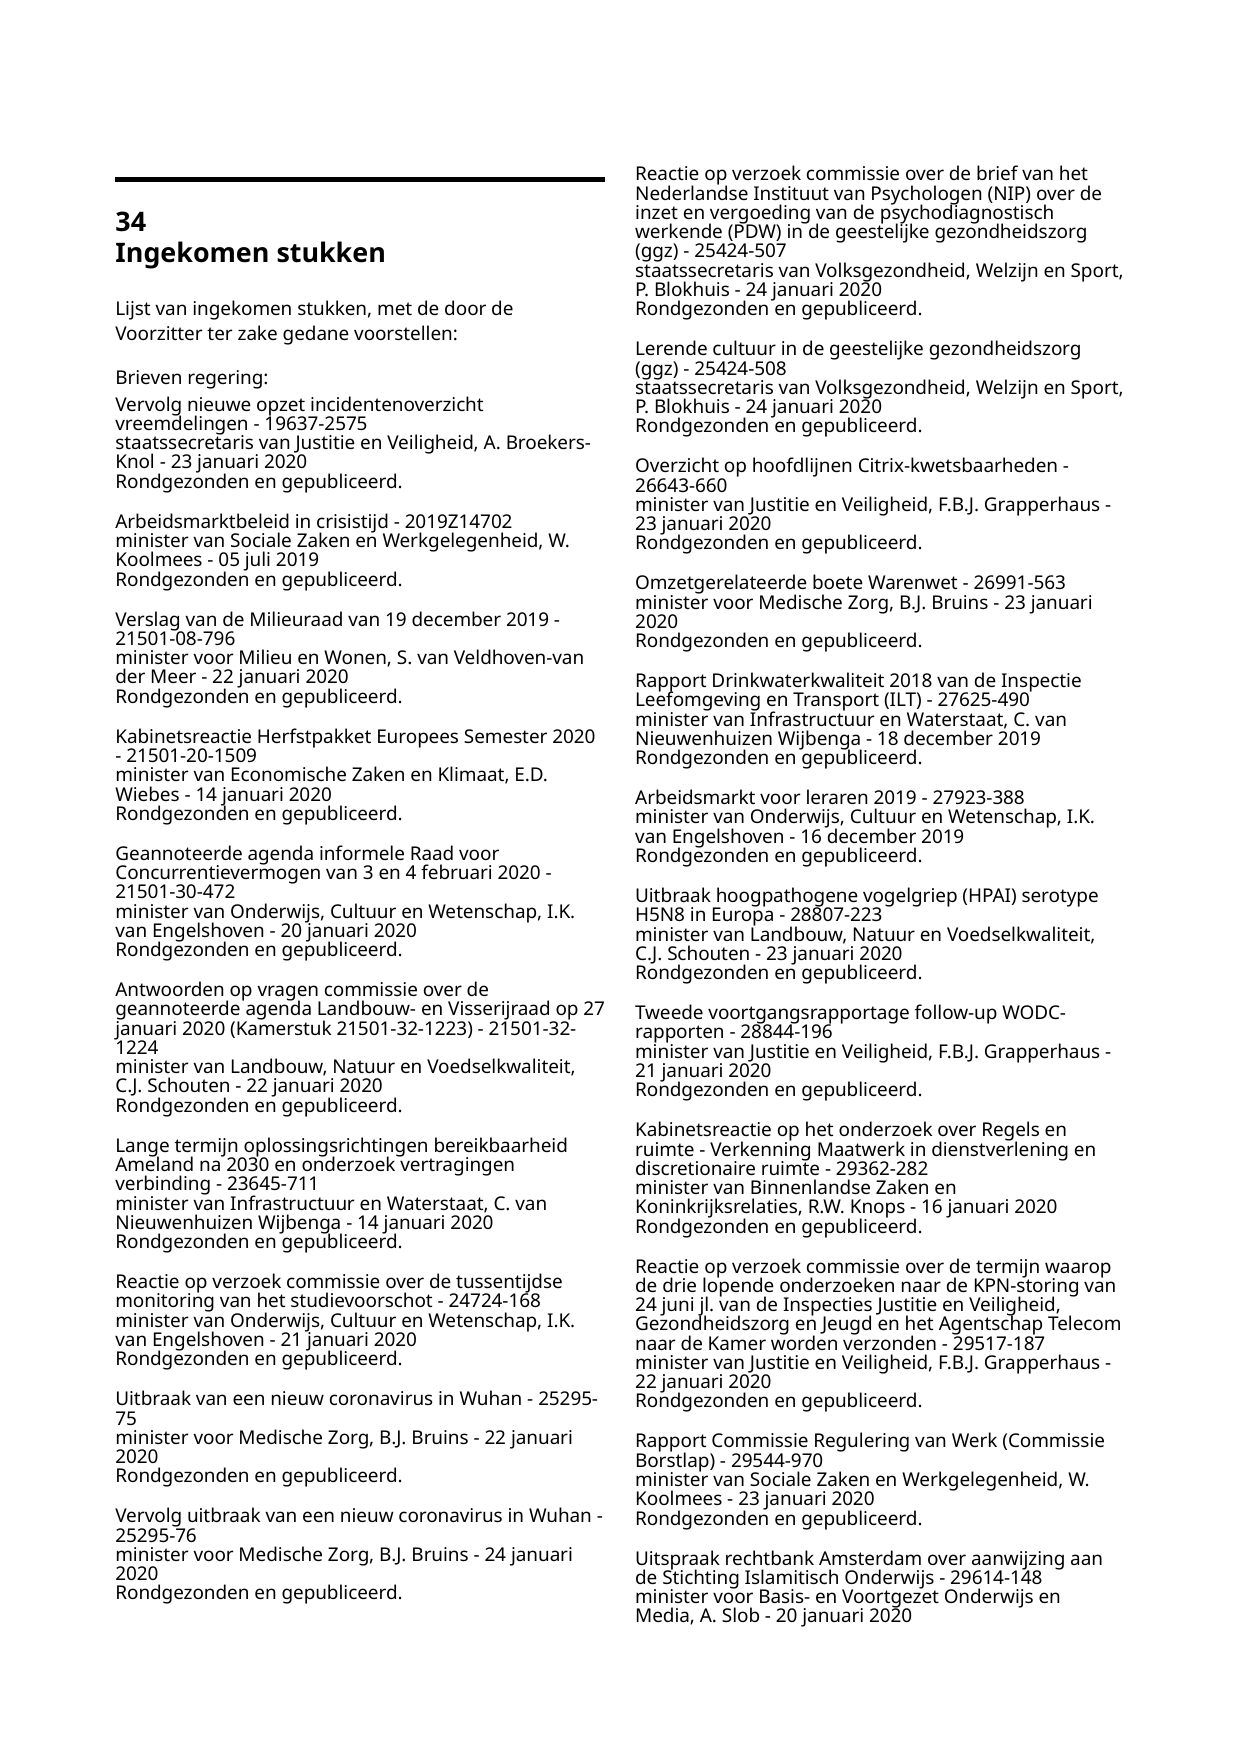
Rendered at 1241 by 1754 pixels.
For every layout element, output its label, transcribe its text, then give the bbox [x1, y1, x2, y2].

text Rondgezonden en gepubliceerd. [115, 1350, 605, 1369]
text Arbeidsmarktbeleid in crisistijd - 2019Z14702 [115, 513, 605, 532]
text minister voor Medische Zorg, B.J. Bruins - 24 januari 2020 [115, 1546, 605, 1584]
text staatssecretaris van Volksgezondheid, Welzijn en Sport, P. Blokhuis - 24 januari 2020 [635, 262, 1125, 300]
text minister van Justitie en Veiligheid, F.B.J. Grapperhaus - 23 januari 2020 [635, 496, 1125, 534]
text Kabinetsreactie op het onderzoek over Regels en ruimte - Verkenning Maatwerk in dienstverlening en discretionaire ruimte - 29362-282 [635, 1121, 1125, 1179]
text Reactie op verzoek commissie over de termijn waarop de drie lopende onderzoeken naar de KPN-storing van 24 juni jl. van de Inspecties Justitie en Veiligheid, Gezondheidszorg en Jeugd en het Agentschap Telecom naar de Kamer worden verzonden - 29517-187 [635, 1258, 1125, 1354]
text Rondgezonden en gepubliceerd. [115, 473, 605, 492]
text minister van Onderwijs, Cultuur en Wetenschap, I.K. van Engelshoven - 16 december 2019 [635, 808, 1125, 847]
text Antwoorden op vragen commissie over de geannoteerde agenda Landbouw- en Visserijraad op 27 januari 2020 (Kamerstuk 21501-32-1223) - 21501-32-1224 [115, 981, 605, 1058]
text Arbeidsmarkt voor leraren 2019 - 27923-388 [635, 789, 1125, 808]
text Rondgezonden en gepubliceerd. [635, 1509, 1125, 1529]
text Tweede voortgangsrapportage follow-up WODC-rapporten - 28844-196 [635, 1004, 1125, 1043]
text Rondgezonden en gepubliceerd. [635, 1081, 1125, 1101]
text Lerende cultuur in de geestelijke gezondheidszorg (ggz) - 25424-508 [635, 340, 1125, 379]
text staatssecretaris van Volksgezondheid, Welzijn en Sport, P. Blokhuis - 24 januari 2020 [635, 379, 1125, 417]
text Rondgezonden en gepubliceerd. [115, 688, 605, 707]
text Geannoteerde agenda informele Raad voor Concurrentievermogen van 3 en 4 februari 2020 - 21501-30-472 [115, 845, 605, 903]
text minister van Economische Zaken en Klimaat, E.D. Wiebes - 14 januari 2020 [115, 766, 605, 805]
text Rondgezonden en gepubliceerd. [635, 964, 1125, 983]
text Rondgezonden en gepubliceerd. [635, 1392, 1125, 1412]
text minister van Onderwijs, Cultuur en Wetenschap, I.K. van Engelshoven - 21 januari 2020 [115, 1312, 605, 1350]
text minister van Infrastructuur en Waterstaat, C. van Nieuwenhuizen Wijbenga - 18 december 2019 [635, 711, 1125, 749]
text 34 [115, 203, 605, 239]
text Rapport Drinkwaterkwaliteit 2018 van de Inspectie Leefomgeving en Transport (ILT) - 27625-490 [635, 672, 1125, 711]
text minister van Sociale Zaken en Werkgelegenheid, W. Koolmees - 05 juli 2019 [115, 532, 605, 571]
text Uitspraak rechtbank Amsterdam over aanwijzing aan de Stichting Islamitisch Onderwijs - 29614-148 [635, 1549, 1125, 1588]
text Uitbraak van een nieuw coronavirus in Wuhan - 25295-75 [115, 1390, 605, 1429]
text Vervolg uitbraak van een nieuw coronavirus in Wuhan - 25295-76 [115, 1507, 605, 1546]
text staatssecretaris van Justitie en Veiligheid, A. Broekers-Knol - 23 januari 2020 [115, 434, 605, 473]
text minister van Landbouw, Natuur en Voedselkwaliteit, C.J. Schouten - 23 januari 2020 [635, 926, 1125, 964]
text Rondgezonden en gepubliceerd. [115, 1097, 605, 1116]
text minister voor Medische Zorg, B.J. Bruins - 23 januari 2020 [635, 594, 1125, 632]
text Reactie op verzoek commissie over de tussentijdse monitoring van het studievoorschot - 24724-168 [115, 1273, 605, 1312]
text minister voor Medische Zorg, B.J. Bruins - 22 januari 2020 [115, 1429, 605, 1467]
text minister van Binnenlandse Zaken en Koninkrijksrelaties, R.W. Knops - 16 januari 2020 [635, 1179, 1125, 1218]
text Lijst van ingekomen stukken, met de door de Voorzitter ter zake gedane voorstellen: [115, 295, 605, 346]
text Rondgezonden en gepubliceerd. [115, 1233, 605, 1252]
text Rondgezonden en gepubliceerd. [115, 1584, 605, 1604]
text Overzicht op hoofdlijnen Citrix-kwetsbaarheden - 26643-660 [635, 457, 1125, 496]
text Rondgezonden en gepubliceerd. [635, 632, 1125, 651]
text Rondgezonden en gepubliceerd. [635, 300, 1125, 319]
text minister van Infrastructuur en Waterstaat, C. van Nieuwenhuizen Wijbenga - 14 januari 2020 [115, 1194, 605, 1233]
text minister van Justitie en Veiligheid, F.B.J. Grapperhaus - 22 januari 2020 [635, 1354, 1125, 1392]
text Verslag van de Milieuraad van 19 december 2019 - 21501-08-796 [115, 611, 605, 649]
text Omzetgerelateerde boete Warenwet - 26991-563 [635, 574, 1125, 594]
text Rondgezonden en gepubliceerd. [115, 1467, 605, 1487]
text Kabinetsreactie Herfstpakket Europees Semester 2020 - 21501-20-1509 [115, 728, 605, 766]
text minister van Landbouw, Natuur en Voedselkwaliteit, C.J. Schouten - 22 januari 2020 [115, 1058, 605, 1097]
text minister voor Basis- en Voortgezet Onderwijs en Media, A. Slob - 20 januari 2020 [635, 1588, 1125, 1627]
text minister van Justitie en Veiligheid, F.B.J. Grapperhaus - 21 januari 2020 [635, 1043, 1125, 1081]
text Rondgezonden en gepubliceerd. [115, 941, 605, 960]
text minister van Sociale Zaken en Werkgelegenheid, W. Koolmees - 23 januari 2020 [635, 1471, 1125, 1509]
text Rondgezonden en gepubliceerd. [635, 534, 1125, 554]
text Uitbraak hoogpathogene vogelgriep (HPAI) serotype H5N8 in Europa - 28807-223 [635, 887, 1125, 926]
text Rondgezonden en gepubliceerd. [115, 805, 605, 824]
text Brieven regering: [115, 364, 605, 390]
text Rondgezonden en gepubliceerd. [635, 417, 1125, 437]
text minister van Onderwijs, Cultuur en Wetenschap, I.K. van Engelshoven - 20 januari 2020 [115, 903, 605, 941]
text Vervolg nieuwe opzet incidentenoverzicht vreemdelingen - 19637-2575 [115, 396, 605, 434]
text Rondgezonden en gepubliceerd. [635, 749, 1125, 768]
text Rapport Commissie Regulering van Werk (Commissie Borstlap) - 29544-970 [635, 1432, 1125, 1471]
text Rondgezonden en gepubliceerd. [115, 571, 605, 590]
text Rondgezonden en gepubliceerd. [635, 1218, 1125, 1237]
text Lange termijn oplossingsrichtingen bereikbaarheid Ameland na 2030 en onderzoek vertragingen verbinding - 23645-711 [115, 1137, 605, 1194]
text Reactie op verzoek commissie over de brief van het Nederlandse Instituut van Psychologen (NIP) over de inzet en vergoeding van de psychodiagnostisch werkende (PDW) in de geestelijke gezondheidszorg (ggz) - 25424-507 [635, 165, 1125, 262]
text Ingekomen stukken [115, 239, 605, 283]
text minister voor Milieu en Wonen, S. van Veldhoven-van der Meer - 22 januari 2020 [115, 649, 605, 688]
text Rondgezonden en gepubliceerd. [635, 847, 1125, 866]
